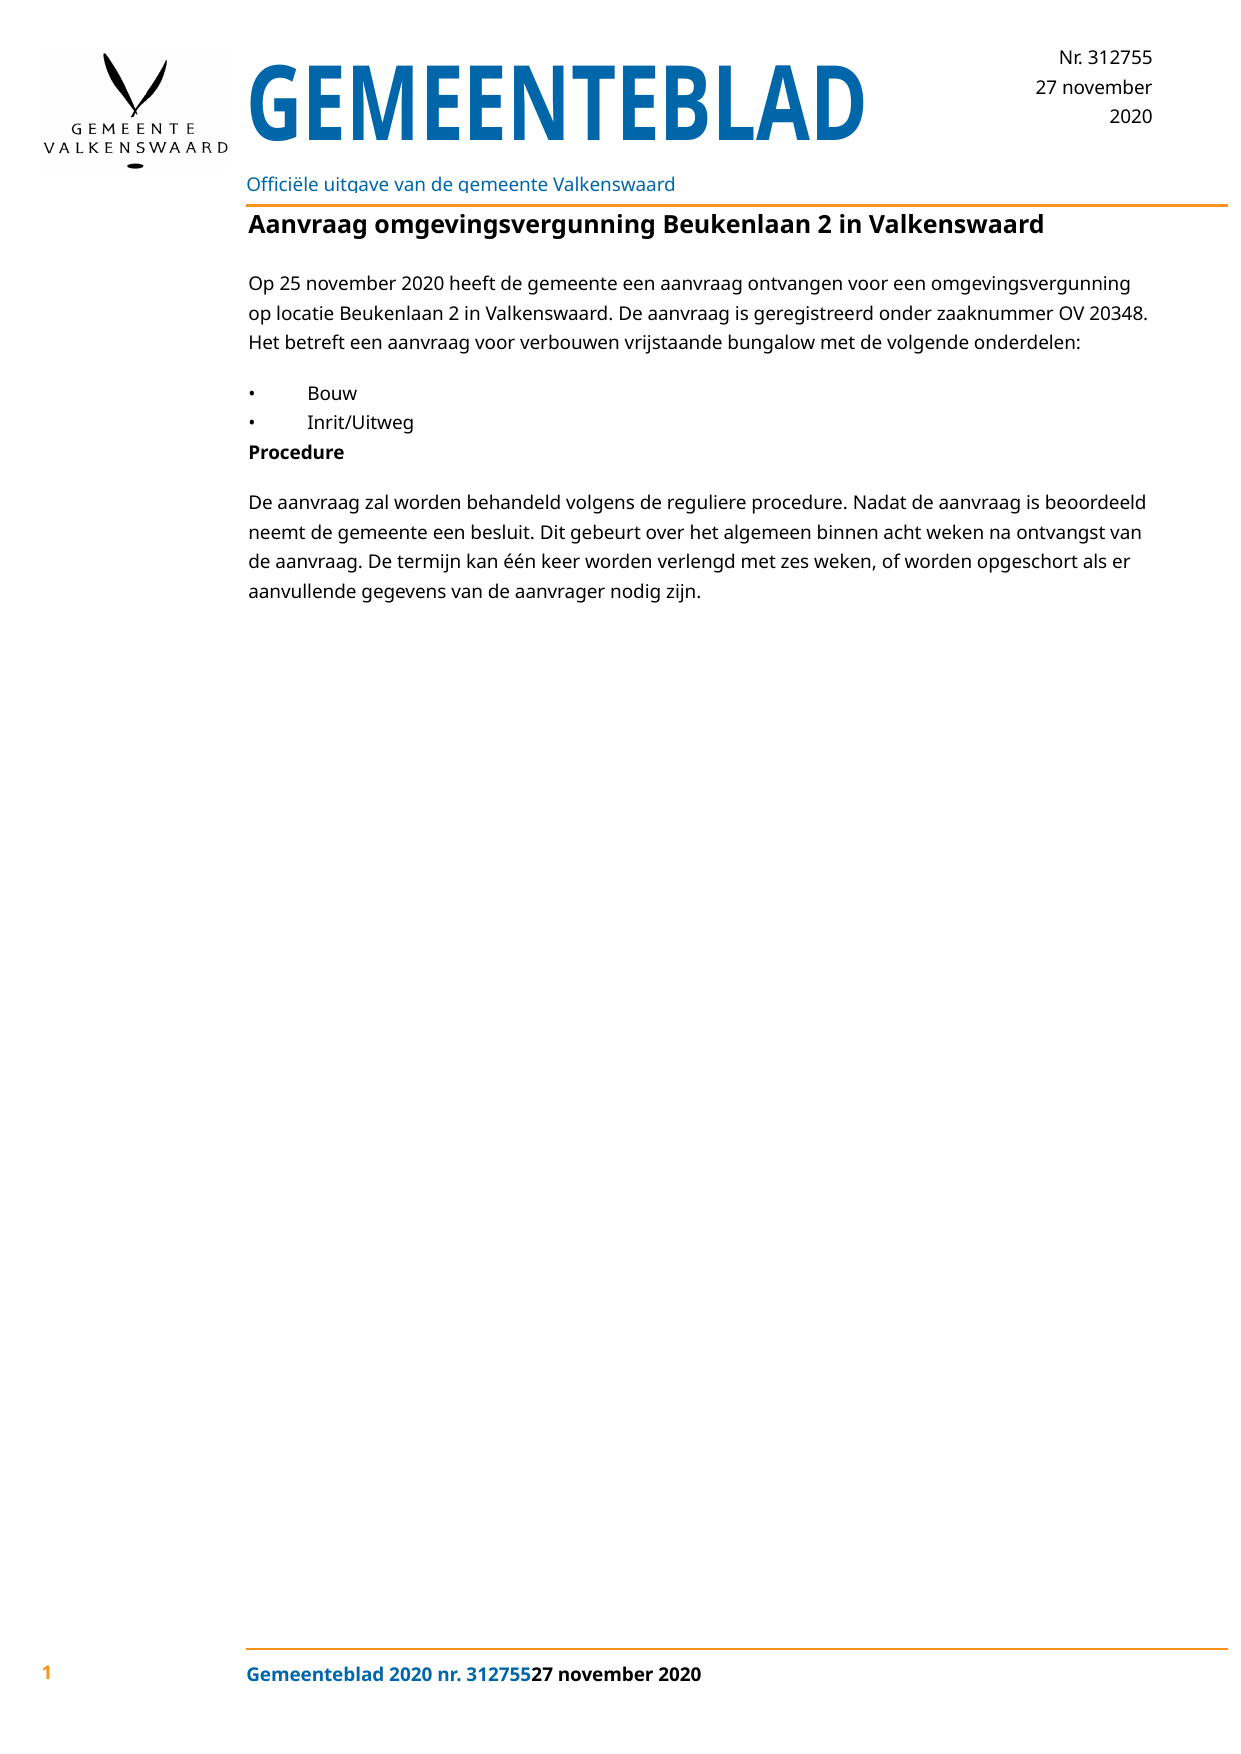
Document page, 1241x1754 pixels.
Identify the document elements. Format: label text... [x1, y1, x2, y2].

list Inrit/Uitweg [248, 409, 1152, 435]
list Bouw [248, 380, 1152, 406]
text Op 25 november 2020 heeft de gemeente een aanvraag ontvangen voor een omgevingsvergunning op locatie Beukenlaan 2 in Valkenswaard. De aanvraag is geregistreerd onder zaaknummer OV 20348. Het betreft een aanvraag voor verbouwen vrijstaande bungalow met de volgende onderdelen: [248, 270, 1152, 355]
picture [41, 47, 231, 172]
text Aanvraag omgevingsvergunning Beukenlaan 2 in Valkenswaard [248, 207, 1152, 241]
text De aanvraag zal worden behandeld volgens de reguliere procedure. Nadat de aanvraag is beoordeeld neemt de gemeente een besluit. Dit gebeurt over het algemeen binnen acht weken na ontvangst van de aanvraag. De termijn kan één keer worden verlengd met zes weken, of worden opgeschort als er aanvullende gegevens van de aanvrager nodig zijn. [248, 489, 1152, 604]
text Procedure [248, 439, 1152, 465]
